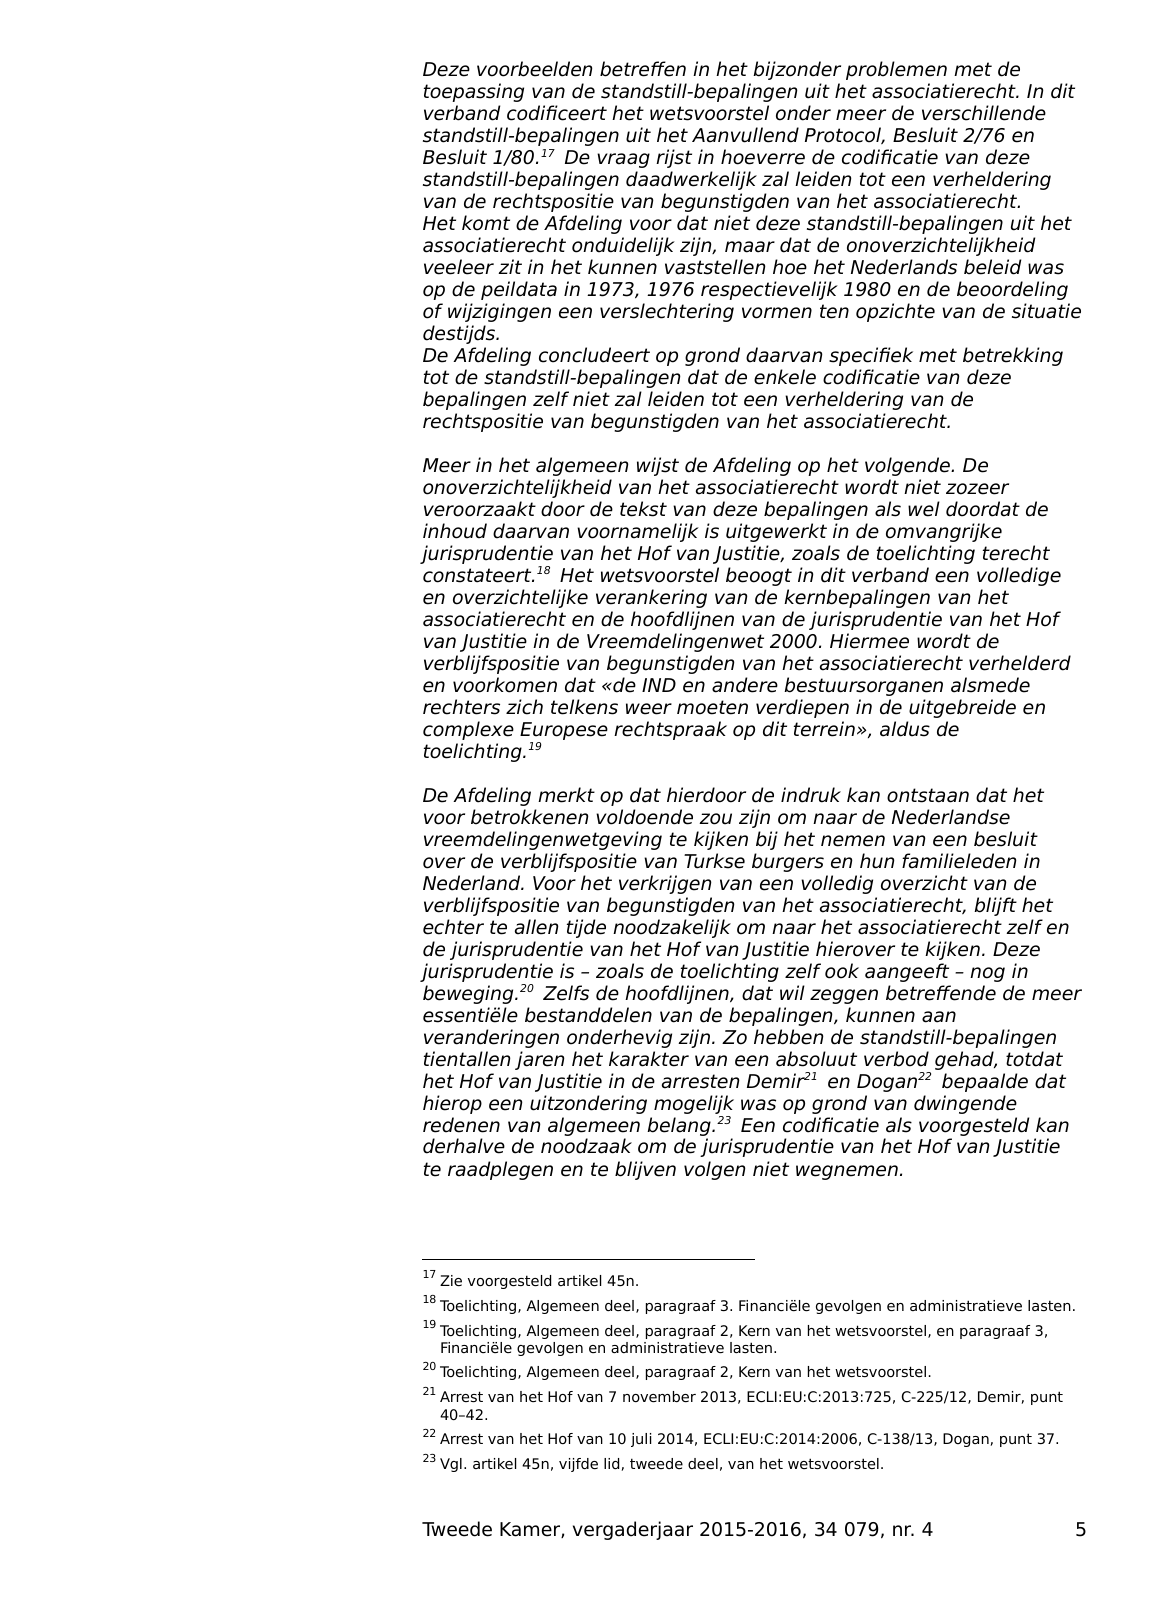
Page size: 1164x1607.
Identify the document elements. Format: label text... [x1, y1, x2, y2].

text Toelichting, Algemeen deel, paragraaf 2, Kern van het wetsvoorstel. [422, 1360, 1087, 1382]
text Meer in het algemeen wijst de Afdeling op het volgende. De onoverzichtelijkheid van het associatierecht wordt niet zozeer veroorzaakt door de tekst van deze bepalingen als wel doordat de inhoud daarvan voornamelijk is uitgewerkt in de omvangrijke jurisprudentie van het Hof van Justitie, zoals de toelichting terecht constateert. Het wetsvoorstel beoogt in dit verband een volledige en overzichtelijke verankering van de kernbepalingen van het associatierecht en de hoofdlijnen van de jurisprudentie van het Hof van Justitie in de Vreemdelingenwet 2000. Hiermee wordt de verblijfspositie van begunstigden van het associatierecht verhelderd en voorkomen dat «de IND en andere bestuursorganen alsmede rechters zich telkens weer moeten verdiepen in de uitgebreide en complexe Europese rechtspraak op dit terrein», aldus de toelichting. [422, 455, 1087, 763]
text Arrest van het Hof van 7 november 2013, ECLI:EU:C:2013:725, C-225/12, Demir, punt 40–42. [422, 1385, 1087, 1424]
text Zie voorgesteld artikel 45n. [422, 1268, 1087, 1291]
text Deze voorbeelden betreffen in het bijzonder problemen met de toepassing van de standstill-bepalingen uit het associatierecht. In dit verband codificeert het wetsvoorstel onder meer de verschillende standstill-bepalingen uit het Aanvullend Protocol, Besluit 2/76 en Besluit 1/80. De vraag rijst in hoeverre de codificatie van deze standstill-bepalingen daadwerkelijk zal leiden tot een verheldering van de rechtspositie van begunstigden van het associatierecht. [422, 59, 1087, 213]
text Toelichting, Algemeen deel, paragraaf 2, Kern van het wetsvoorstel, en paragraaf 3, Financiële gevolgen en administratieve lasten. [422, 1318, 1087, 1357]
text Arrest van het Hof van 10 juli 2014, ECLI:EU:C:2014:2006, C-138/13, Dogan, punt 37. [422, 1427, 1087, 1449]
text De Afdeling concludeert op grond daarvan specifiek met betrekking tot de standstill-bepalingen dat de enkele codificatie van deze bepalingen zelf niet zal leiden tot een verheldering van de rechtspositie van begunstigden van het associatierecht. [422, 345, 1087, 433]
text De Afdeling merkt op dat hierdoor de indruk kan ontstaan dat het voor betrokkenen voldoende zou zijn om naar de Nederlandse vreemdelingenwetgeving te kijken bij het nemen van een besluit over de verblijfspositie van Turkse burgers en hun familieleden in Nederland. Voor het verkrijgen van een volledig overzicht van de verblijfspositie van begunstigden van het associatierecht, blijft het echter te allen tijde noodzakelijk om naar het associatierecht zelf en de jurisprudentie van het Hof van Justitie hierover te kijken. Deze jurisprudentie is – zoals de toelichting zelf ook aangeeft – nog in beweging. Zelfs de hoofdlijnen, dat wil zeggen betreffende de meer essentiële bestanddelen van de bepalingen, kunnen aan veranderingen onderhevig zijn. Zo hebben de standstill-bepalingen tientallen jaren het karakter van een absoluut verbod gehad, totdat het Hof van Justitie in de arresten Demir en Dogan bepaalde dat hierop een uitzondering mogelijk was op grond van dwingende redenen van algemeen belang. Een codificatie als voorgesteld kan derhalve de noodzaak om de jurisprudentie van het Hof van Justitie te raadplegen en te blijven volgen niet wegnemen. [422, 785, 1087, 1180]
text Toelichting, Algemeen deel, paragraaf 3. Financiële gevolgen en administratieve lasten. [422, 1293, 1087, 1316]
text Vgl. artikel 45n, vijfde lid, tweede deel, van het wetsvoorstel. [422, 1452, 1087, 1474]
text Het komt de Afdeling voor dat niet deze standstill-bepalingen uit het associatierecht onduidelijk zijn, maar dat de onoverzichtelijkheid veeleer zit in het kunnen vaststellen hoe het Nederlands beleid was op de peildata in 1973, 1976 respectievelijk 1980 en de beoordeling of wijzigingen een verslechtering vormen ten opzichte van de situatie destijds. [422, 213, 1087, 345]
